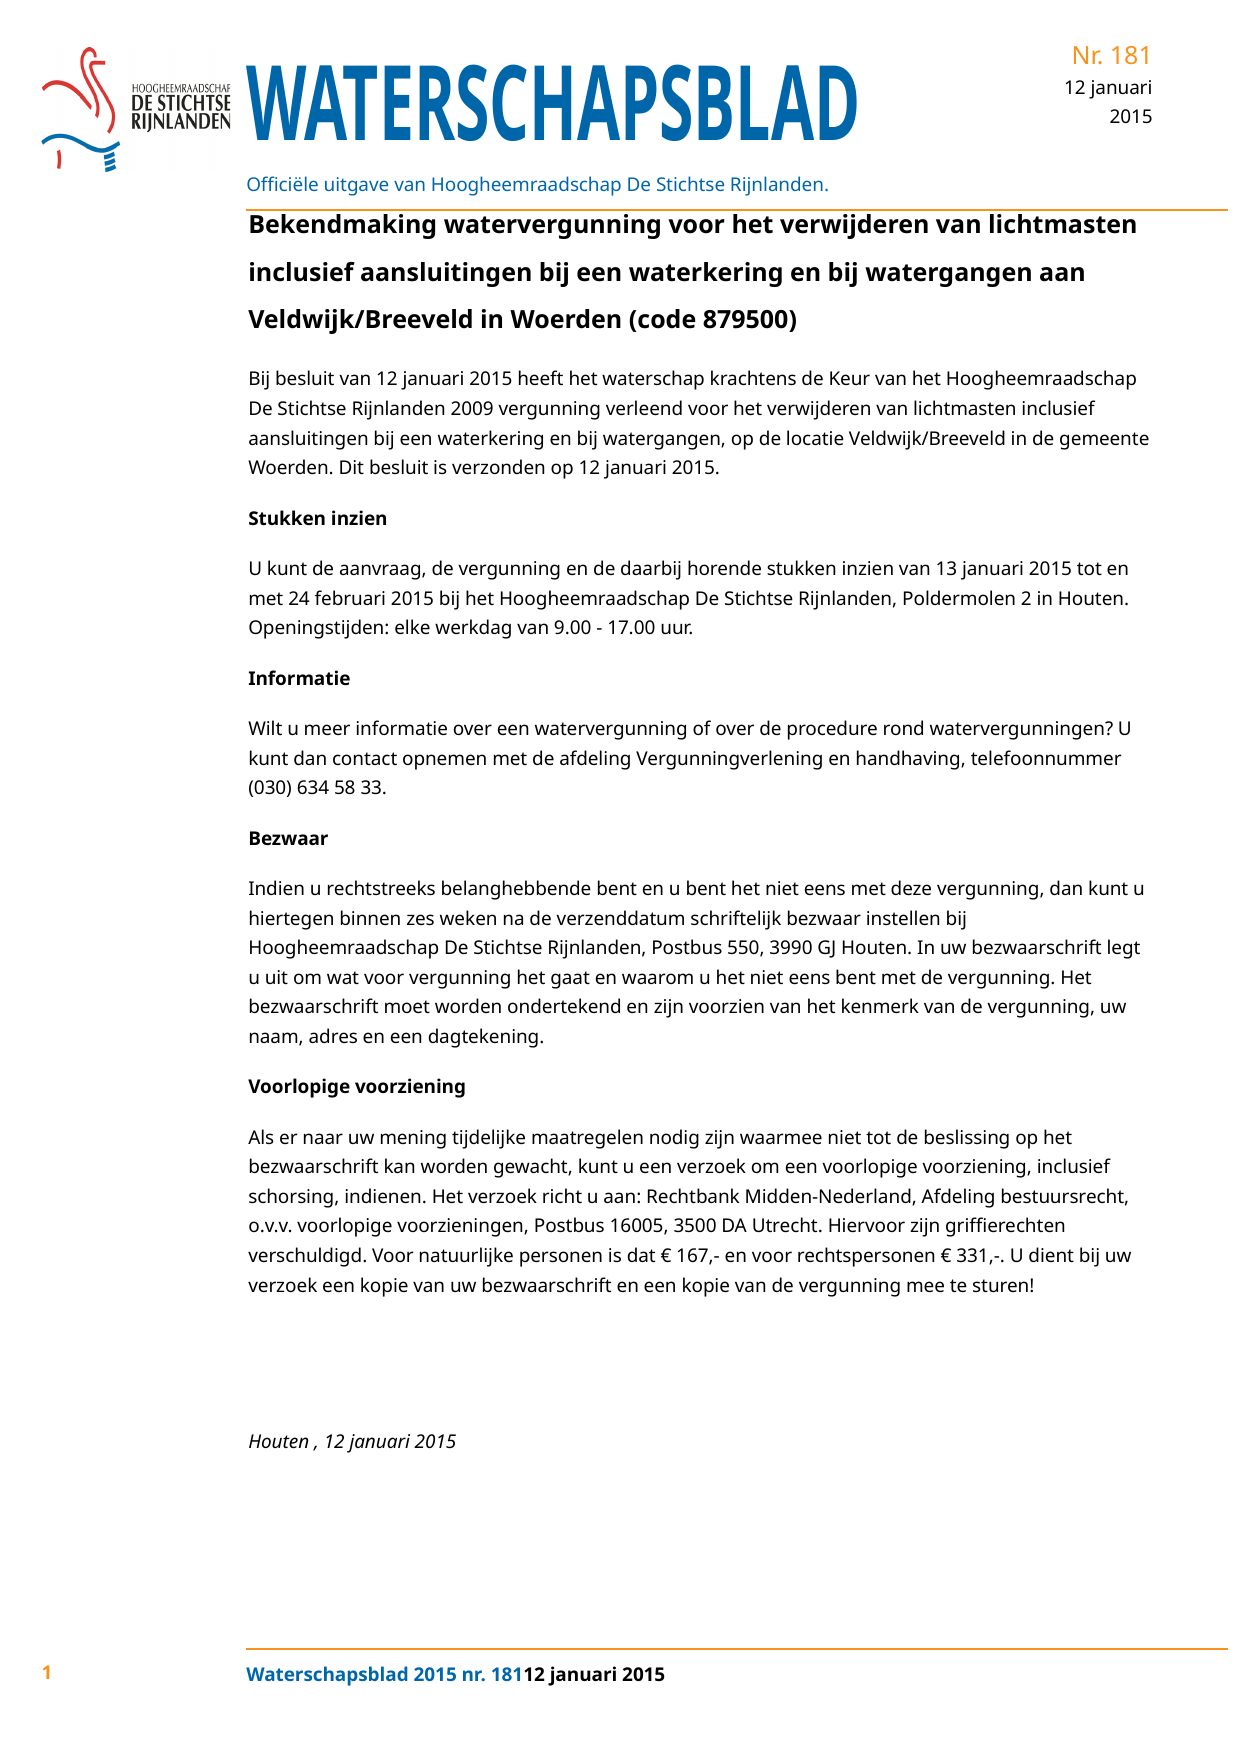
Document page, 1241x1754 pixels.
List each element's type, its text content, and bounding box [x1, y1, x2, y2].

text Bezwaar [248, 825, 1152, 850]
text Informatie [248, 665, 1152, 690]
text Indien u rechtstreeks belanghebbende bent en u bent het niet eens met deze vergunning, dan kunt u hiertegen binnen zes weken na de verzenddatum schriftelijk bezwaar instellen bij Hoogheemraadschap De Stichtse Rijnlanden, Postbus 550, 3990 GJ Houten. In uw bezwaarschrift legt u uit om wat voor vergunning het gaat en waarom u het niet eens bent met de vergunning. Het bezwaarschrift moet worden ondertekend en zijn voorzien van het kenmerk van de vergunning, uw naam, adres en een dagtekening. [248, 875, 1152, 1049]
picture [41, 47, 231, 172]
text U kunt de aanvraag, de vergunning en de daarbij horende stukken inzien van 13 januari 2015 tot en met 24 februari 2015 bij het Hoogheemraadschap De Stichtse Rijnlanden, Poldermolen 2 in Houten. Openingstijden: elke werkdag van 9.00 - 17.00 uur. [248, 555, 1152, 640]
text Houten , 12 januari 2015 [248, 1428, 1152, 1454]
text Stukken inzien [248, 505, 1152, 530]
text Voorlopige voorziening [248, 1073, 1152, 1099]
text Als er naar uw mening tijdelijke maatregelen nodig zijn waarmee niet tot de beslissing op het bezwaarschrift kan worden gewacht, kunt u een verzoek om een voorlopige voorziening, inclusief schorsing, indienen. Het verzoek richt u aan: Rechtbank Midden-Nederland, Afdeling bestuursrecht, o.v.v. voorlopige voorzieningen, Postbus 16005, 3500 DA Utrecht. Hiervoor zijn griffierechten verschuldigd. Voor natuurlijke personen is dat € 167,- en voor rechtspersonen € 331,-. U dient bij uw verzoek een kopie van uw bezwaarschrift en een kopie van de vergunning mee te sturen! [248, 1124, 1152, 1297]
text Bij besluit van 12 januari 2015 heeft het waterschap krachtens de Keur van het Hoogheemraadschap De Stichtse Rijnlanden 2009 vergunning verleend voor het verwijderen van lichtmasten inclusief aansluitingen bij een waterkering en bij watergangen, op de locatie Veldwijk/Breeveld in de gemeente Woerden. Dit besluit is verzonden op 12 januari 2015. [248, 366, 1152, 480]
text Bekendmaking watervergunning voor het verwijderen van lichtmasten inclusief aansluitingen bij een waterkering en bij watergangen aan Veldwijk/Breeveld in Woerden (code 879500) [248, 211, 1152, 336]
text Wilt u meer informatie over een watervergunning of over de procedure rond watervergunningen? U kunt dan contact opnemen met de afdeling Vergunningverlening en handhaving, telefoonnummer (030) 634 58 33. [248, 715, 1152, 800]
